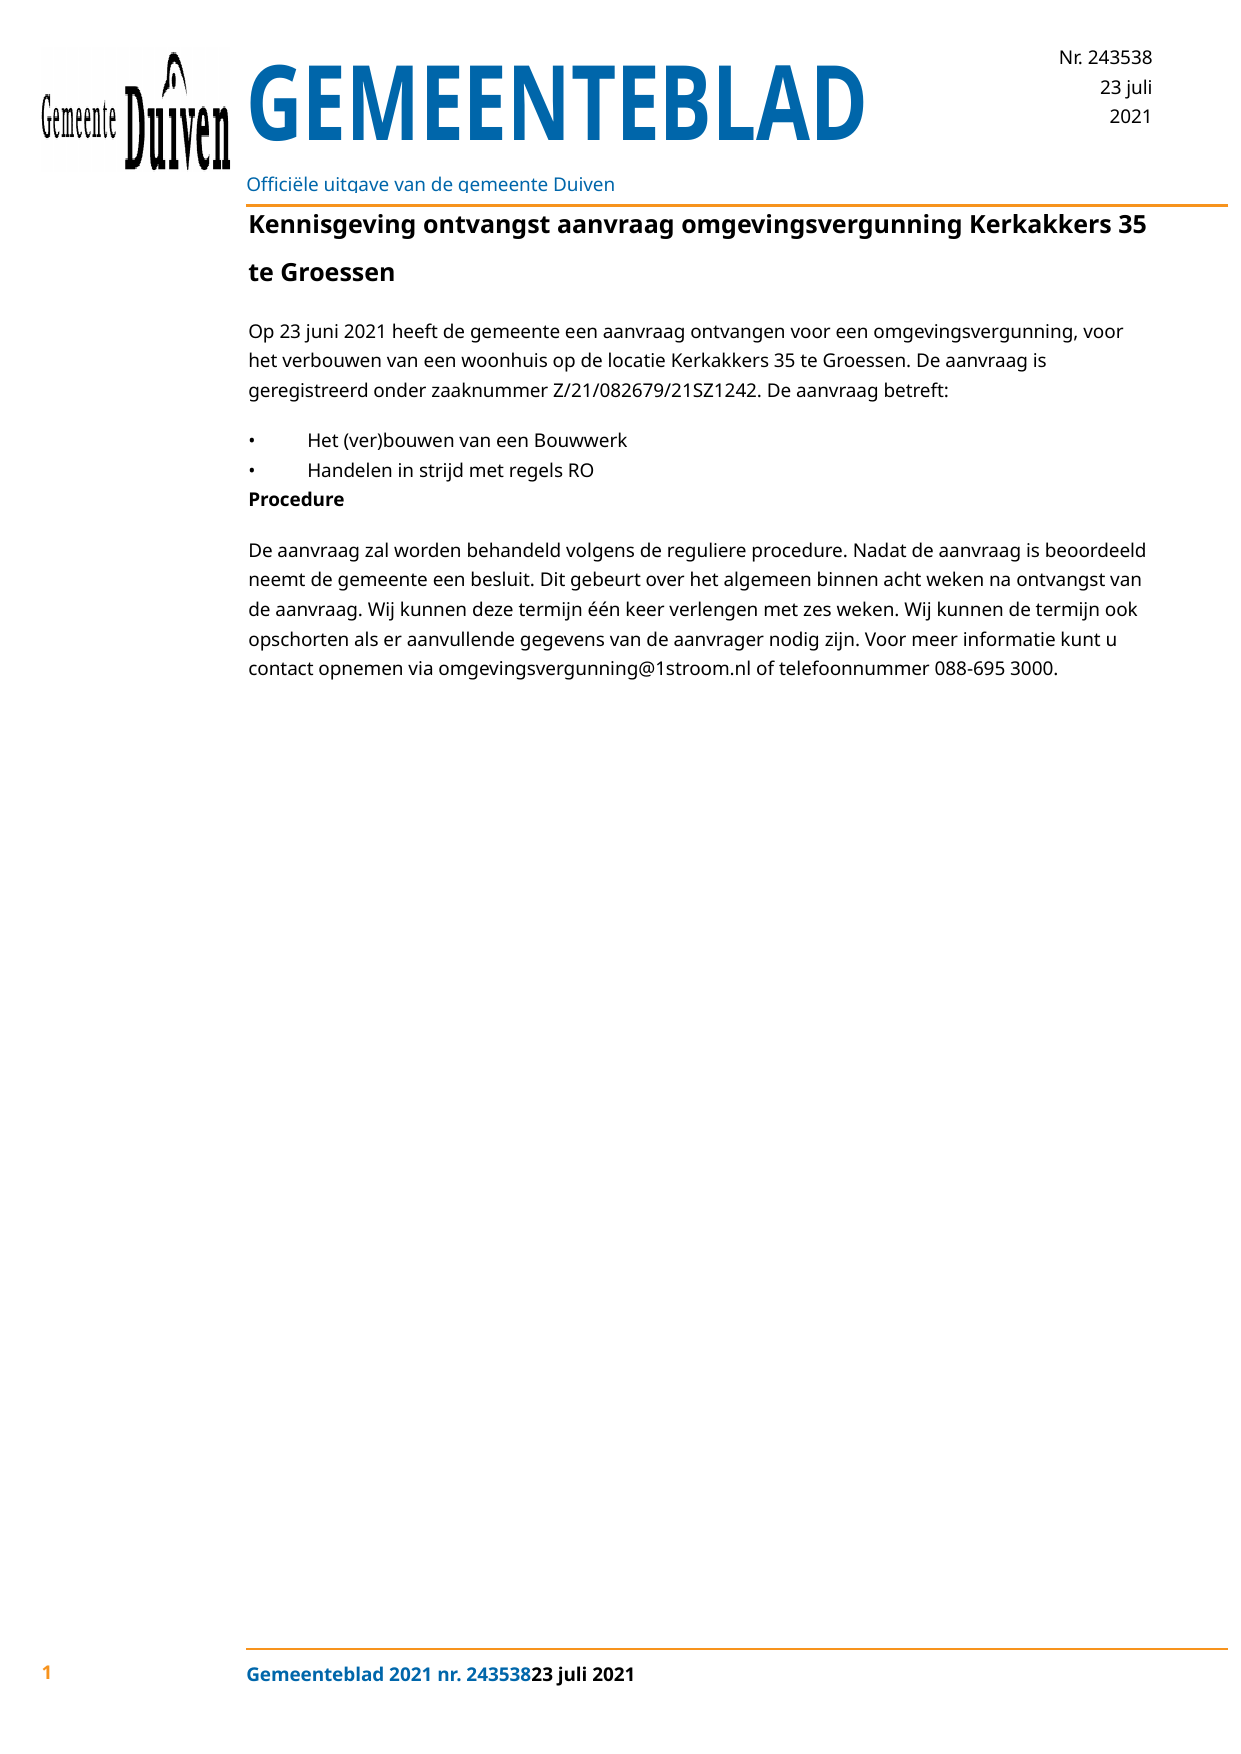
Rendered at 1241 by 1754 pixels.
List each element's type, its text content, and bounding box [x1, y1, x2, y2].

text Op 23 juni 2021 heeft de gemeente een aanvraag ontvangen voor een omgevingsvergunning, voor het verbouwen van een woonhuis op de locatie Kerkakkers 35 te Groessen. De aanvraag is geregistreerd onder zaaknummer Z/21/082679/21SZ1242. De aanvraag betreft: [248, 318, 1152, 403]
text De aanvraag zal worden behandeld volgens de reguliere procedure. Nadat de aanvraag is beoordeeld neemt de gemeente een besluit. Dit gebeurt over het algemeen binnen acht weken na ontvangst van de aanvraag. Wij kunnen deze termijn één keer verlengen met zes weken. Wij kunnen de termijn ook opschorten als er aanvullende gegevens van de aanvrager nodig zijn. Voor meer informatie kunt u contact opnemen via omgevingsvergunning@1stroom.nl of telefoonnummer 088-695 3000. [248, 537, 1152, 681]
text Procedure [248, 487, 1152, 512]
list Het (ver)bouwen van een Bouwwerk [248, 427, 1152, 453]
list Handelen in strijd met regels RO [248, 457, 1152, 483]
picture [41, 47, 231, 172]
text Kennisgeving ontvangst aanvraag omgevingsvergunning Kerkakkers 35 te Groessen [248, 207, 1152, 288]
